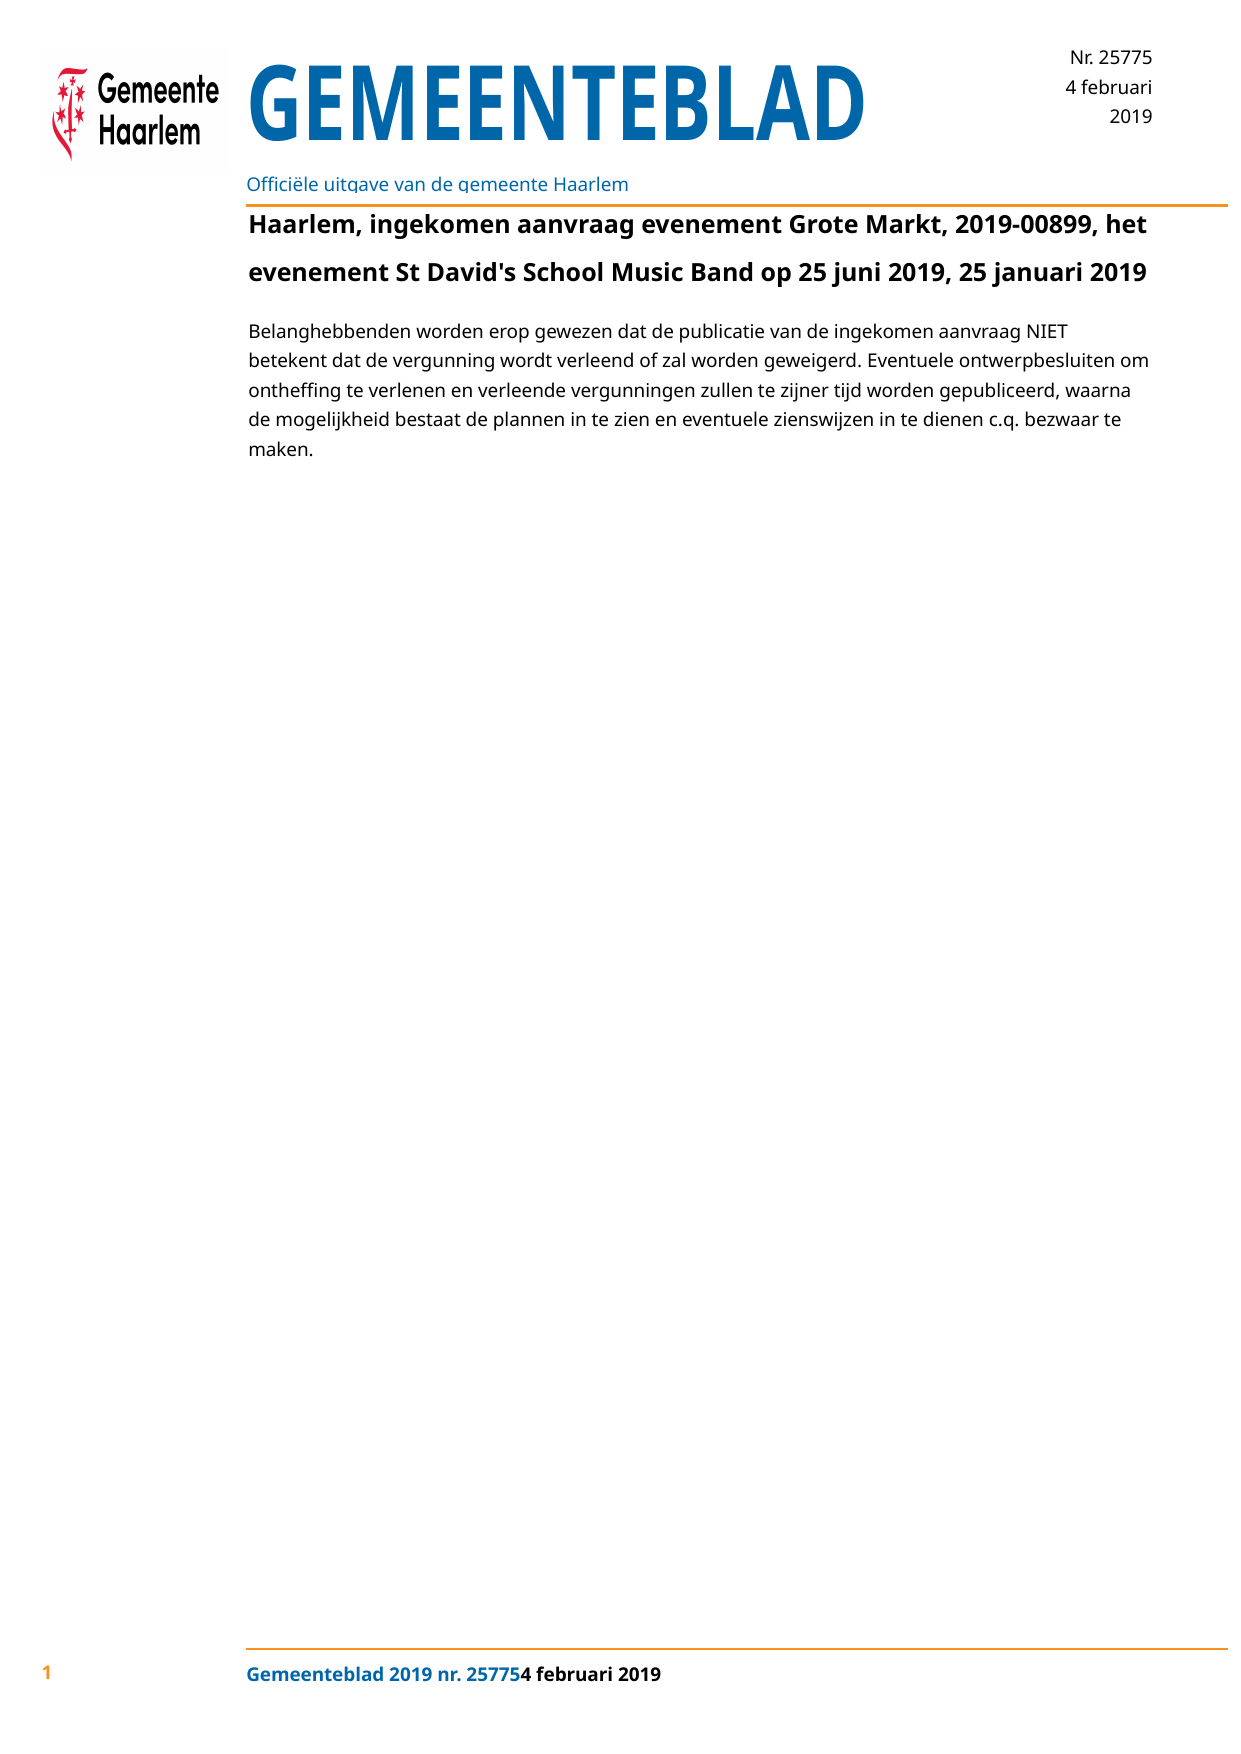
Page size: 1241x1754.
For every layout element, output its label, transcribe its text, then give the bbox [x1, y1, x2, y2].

text Belanghebbenden worden erop gewezen dat de publicatie van de ingekomen aanvraag NIET betekent dat de vergunning wordt verleend of zal worden geweigerd. Eventuele ontwerpbesluiten om ontheffing te verlenen en verleende vergunningen zullen te zijner tijd worden gepubliceerd, waarna de mogelijkheid bestaat de plannen in te zien en eventuele zienswijzen in te dienen c.q. bezwaar te maken. [248, 318, 1152, 462]
text Haarlem, ingekomen aanvraag evenement Grote Markt, 2019-00899, het evenement St David's School Music Band op 25 juni 2019, 25 januari 2019 [248, 207, 1152, 288]
picture [41, 47, 231, 172]
